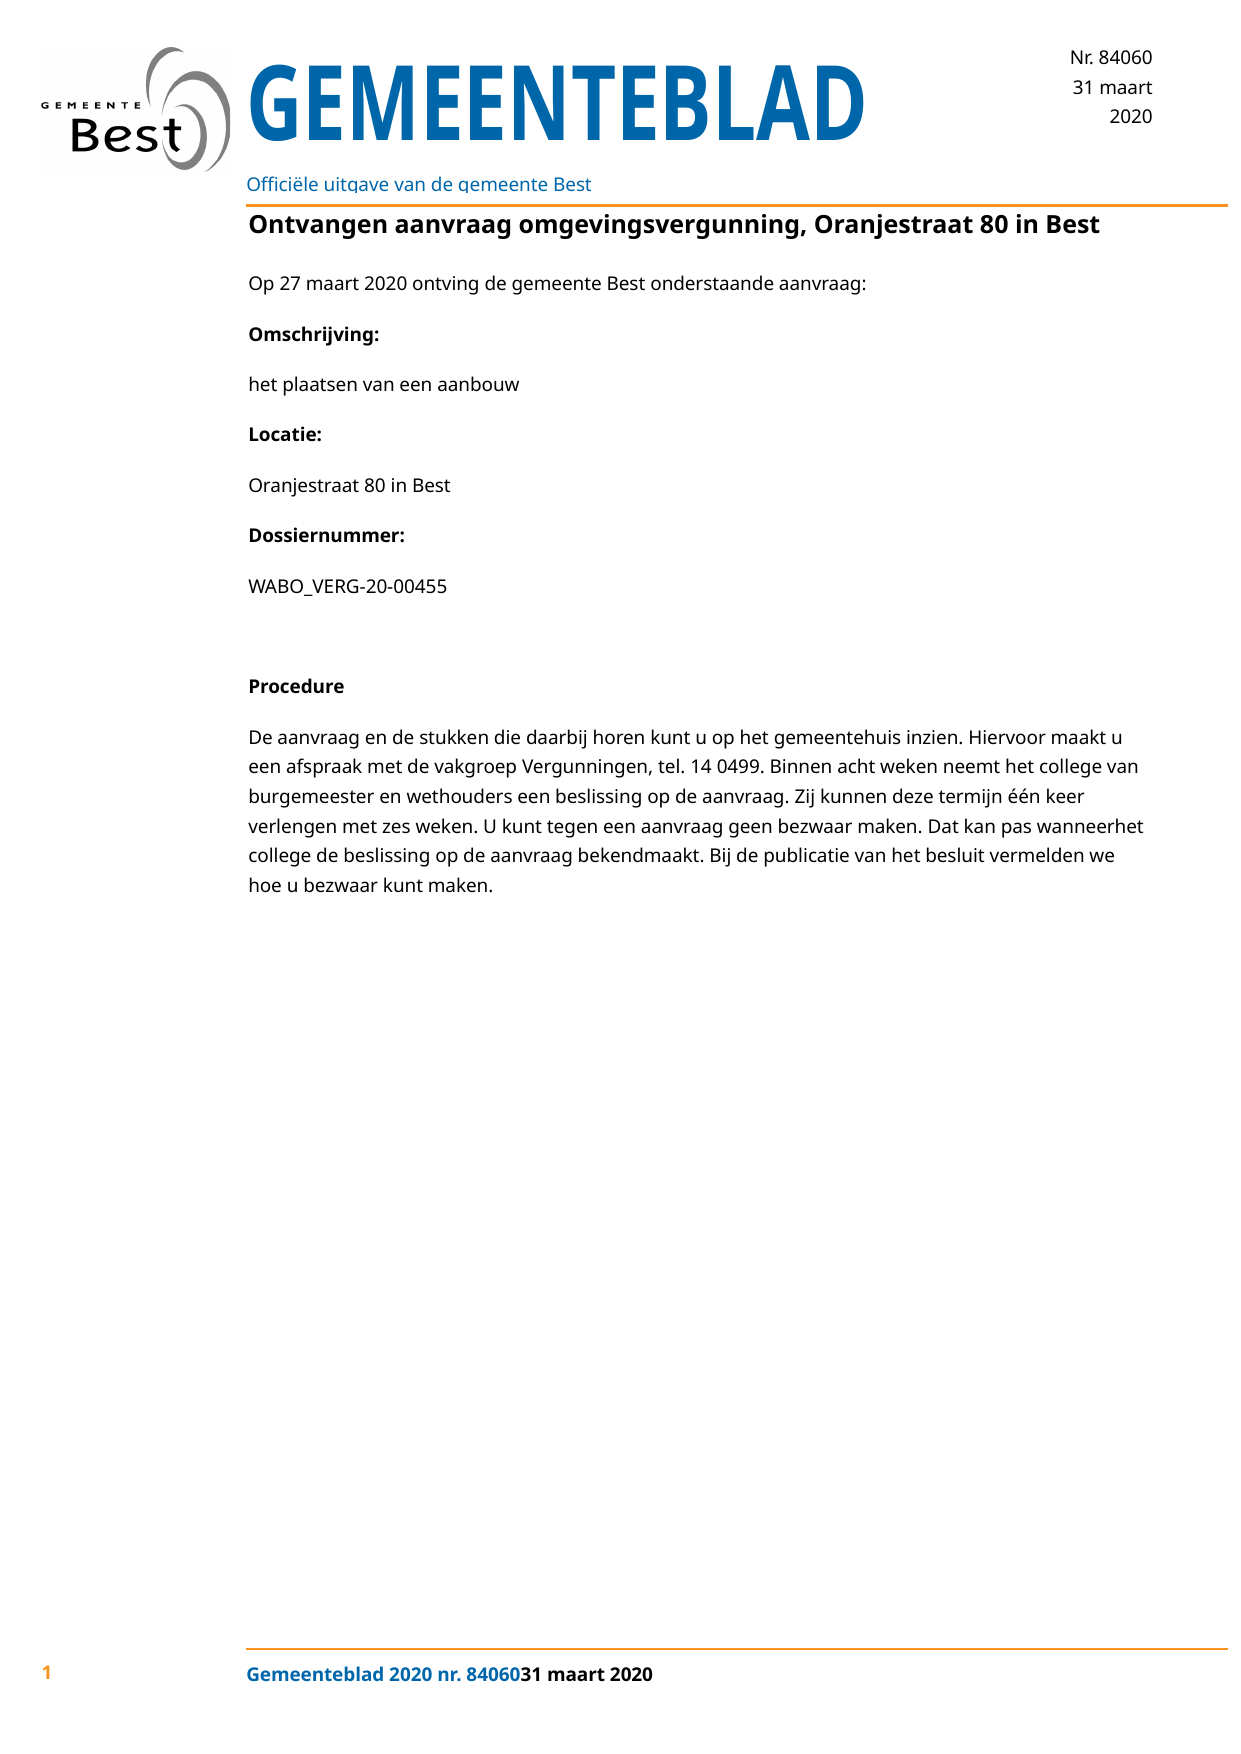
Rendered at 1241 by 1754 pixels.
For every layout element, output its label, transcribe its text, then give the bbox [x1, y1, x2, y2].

text het plaatsen van een aanbouw [248, 371, 1152, 397]
text Omschrijving: [248, 321, 1152, 346]
text Op 27 maart 2020 ontving de gemeente Best onderstaande aanvraag: [248, 270, 1152, 296]
text Ontvangen aanvraag omgevingsvergunning, Oranjestraat 80 in Best [248, 207, 1152, 241]
text Oranjestraat 80 in Best [248, 472, 1152, 498]
text WABO_VERG-20-00455 [248, 573, 1152, 598]
picture [41, 47, 231, 172]
text Procedure [248, 674, 1152, 699]
text De aanvraag en de stukken die daarbij horen kunt u op het gemeentehuis inzien. Hiervoor maakt u een afspraak met de vakgroep Vergunningen, tel. 14 0499. Binnen acht weken neemt het college van burgemeester en wethouders een beslissing op de aanvraag. Zij kunnen deze termijn één keer verlengen met zes weken. U kunt tegen een aanvraag geen bezwaar maken. Dat kan pas wanneerhet college de beslissing op de aanvraag bekendmaakt. Bij de publicatie van het besluit vermelden we hoe u bezwaar kunt maken. [248, 724, 1152, 898]
text Dossiernummer: [248, 522, 1152, 548]
text Locatie: [248, 422, 1152, 447]
